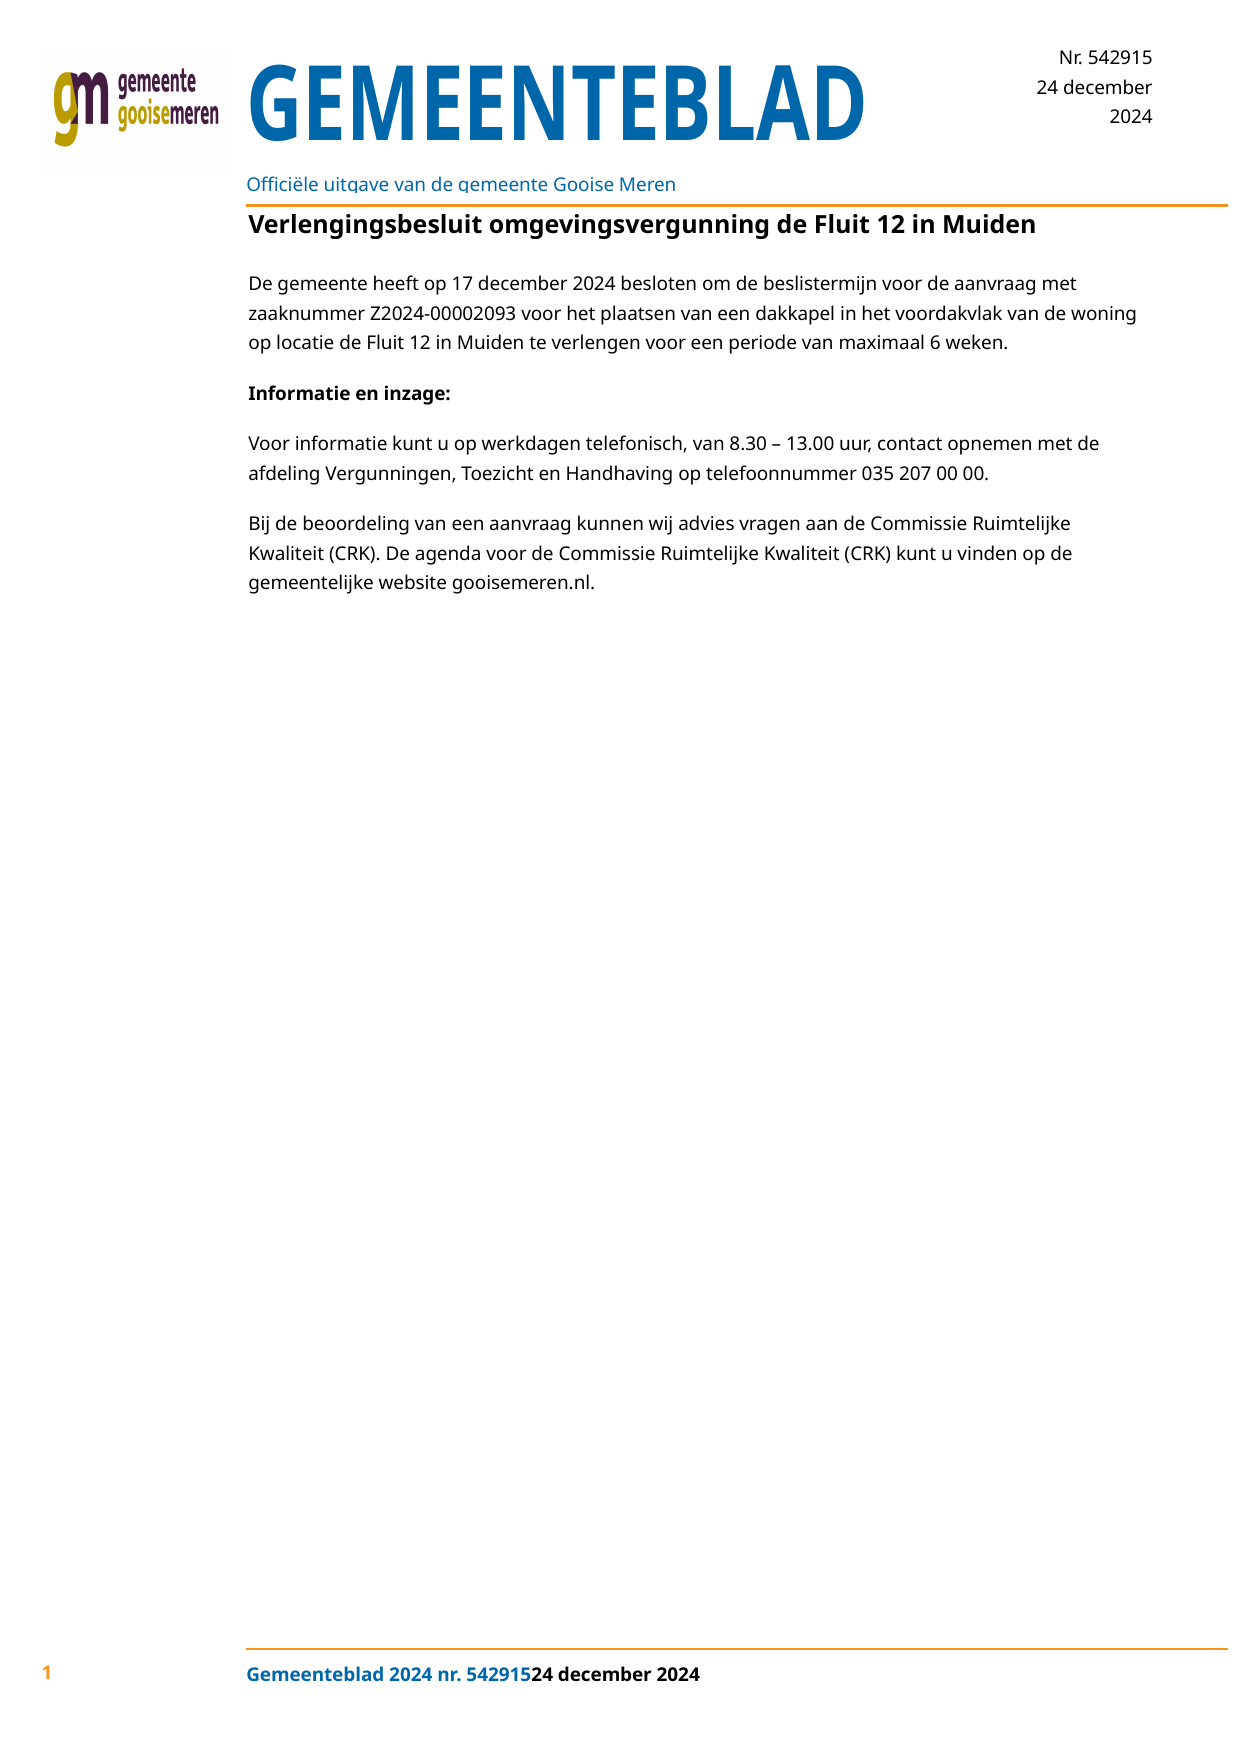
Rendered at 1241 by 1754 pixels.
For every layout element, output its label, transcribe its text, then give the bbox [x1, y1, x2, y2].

text Bij de beoordeling van een aanvraag kunnen wij advies vragen aan de Commissie Ruimtelijke Kwaliteit (CRK). De agenda voor de Commissie Ruimtelijke Kwaliteit (CRK) kunt u vinden op de gemeentelijke website gooisemeren.nl. [248, 510, 1152, 595]
text Voor informatie kunt u op werkdagen telefonisch, van 8.30 – 13.00 uur, contact opnemen met de afdeling Vergunningen, Toezicht en Handhaving op telefoonnummer 035 207 00 00. [248, 430, 1152, 486]
text De gemeente heeft op 17 december 2024 besloten om de beslistermijn voor de aanvraag met zaaknummer Z2024-00002093 voor het plaatsen van een dakkapel in het voordakvlak van de woning op locatie de Fluit 12 in Muiden te verlengen voor een periode van maximaal 6 weken. [248, 270, 1152, 355]
picture [41, 47, 231, 172]
text Informatie en inzage: [248, 380, 1152, 406]
text Verlengingsbesluit omgevingsvergunning de Fluit 12 in Muiden [248, 207, 1152, 241]
